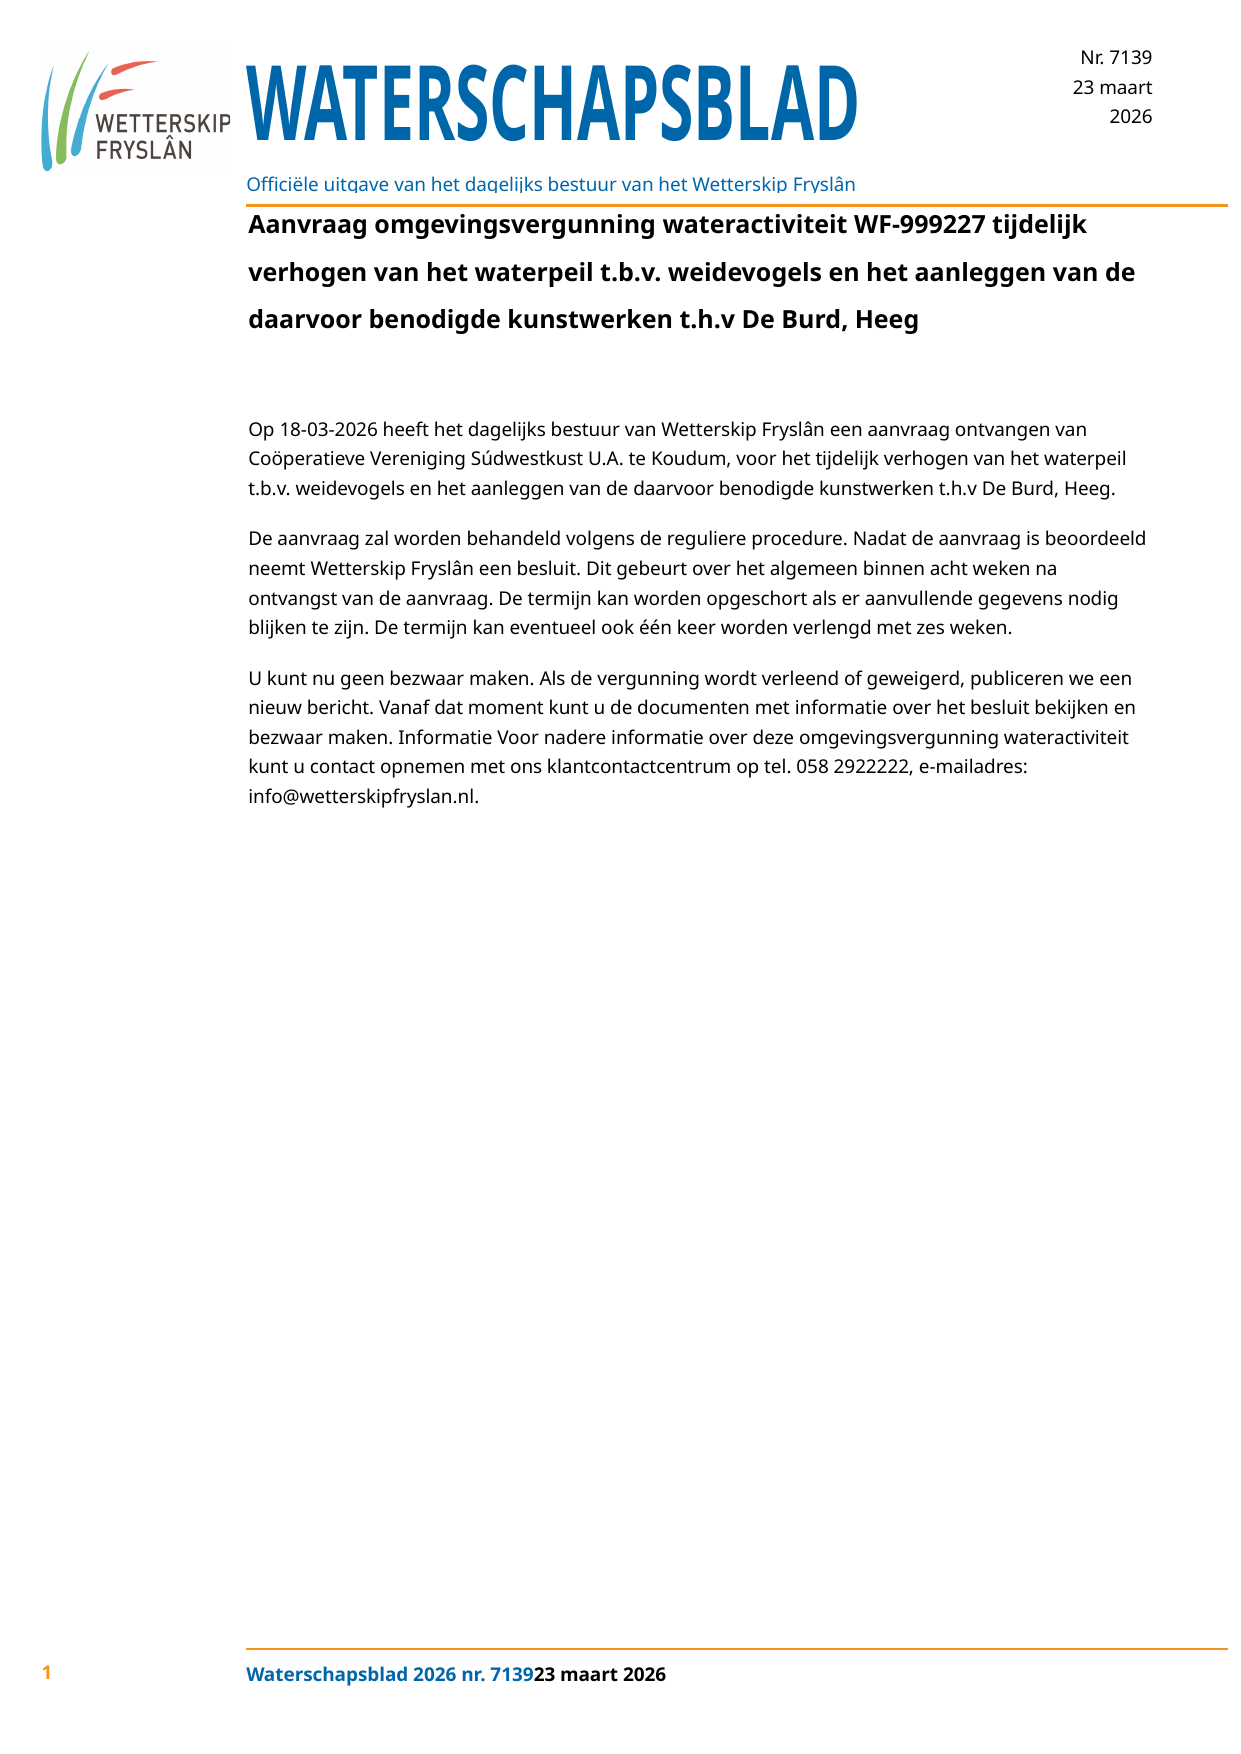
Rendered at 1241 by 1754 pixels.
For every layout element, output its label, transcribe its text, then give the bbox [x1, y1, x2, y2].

text De aanvraag zal worden behandeld volgens de reguliere procedure. Nadat de aanvraag is beoordeeld neemt Wetterskip Fryslân een besluit. Dit gebeurt over het algemeen binnen acht weken na ontvangst van de aanvraag. De termijn kan worden opgeschort als er aanvullende gegevens nodig blijken te zijn. De termijn kan eventueel ook één keer worden verlengd met zes weken. [248, 526, 1152, 640]
text U kunt nu geen bezwaar maken. Als de vergunning wordt verleend of geweigerd, publiceren we een nieuw bericht. Vanaf dat moment kunt u de documenten met informatie over het besluit bekijken en bezwaar maken. Informatie Voor nadere informatie over deze omgevingsvergunning wateractiviteit kunt u contact opnemen met ons klantcontactcentrum op tel. 058 2922222, e-mailadres: info@wetterskipfryslan.nl. [248, 665, 1152, 809]
text Op 18-03-2026 heeft het dagelijks bestuur van Wetterskip Fryslân een aanvraag ontvangen van Coöperatieve Vereniging Súdwestkust U.A. te Koudum, voor het tijdelijk verhogen van het waterpeil t.b.v. weidevogels en het aanleggen van de daarvoor benodigde kunstwerken t.h.v De Burd, Heeg. [248, 416, 1152, 501]
picture [41, 47, 231, 172]
text Aanvraag omgevingsvergunning wateractiviteit WF-999227 tijdelijk verhogen van het waterpeil t.b.v. weidevogels en het aanleggen van de daarvoor benodigde kunstwerken t.h.v De Burd, Heeg [248, 207, 1152, 336]
